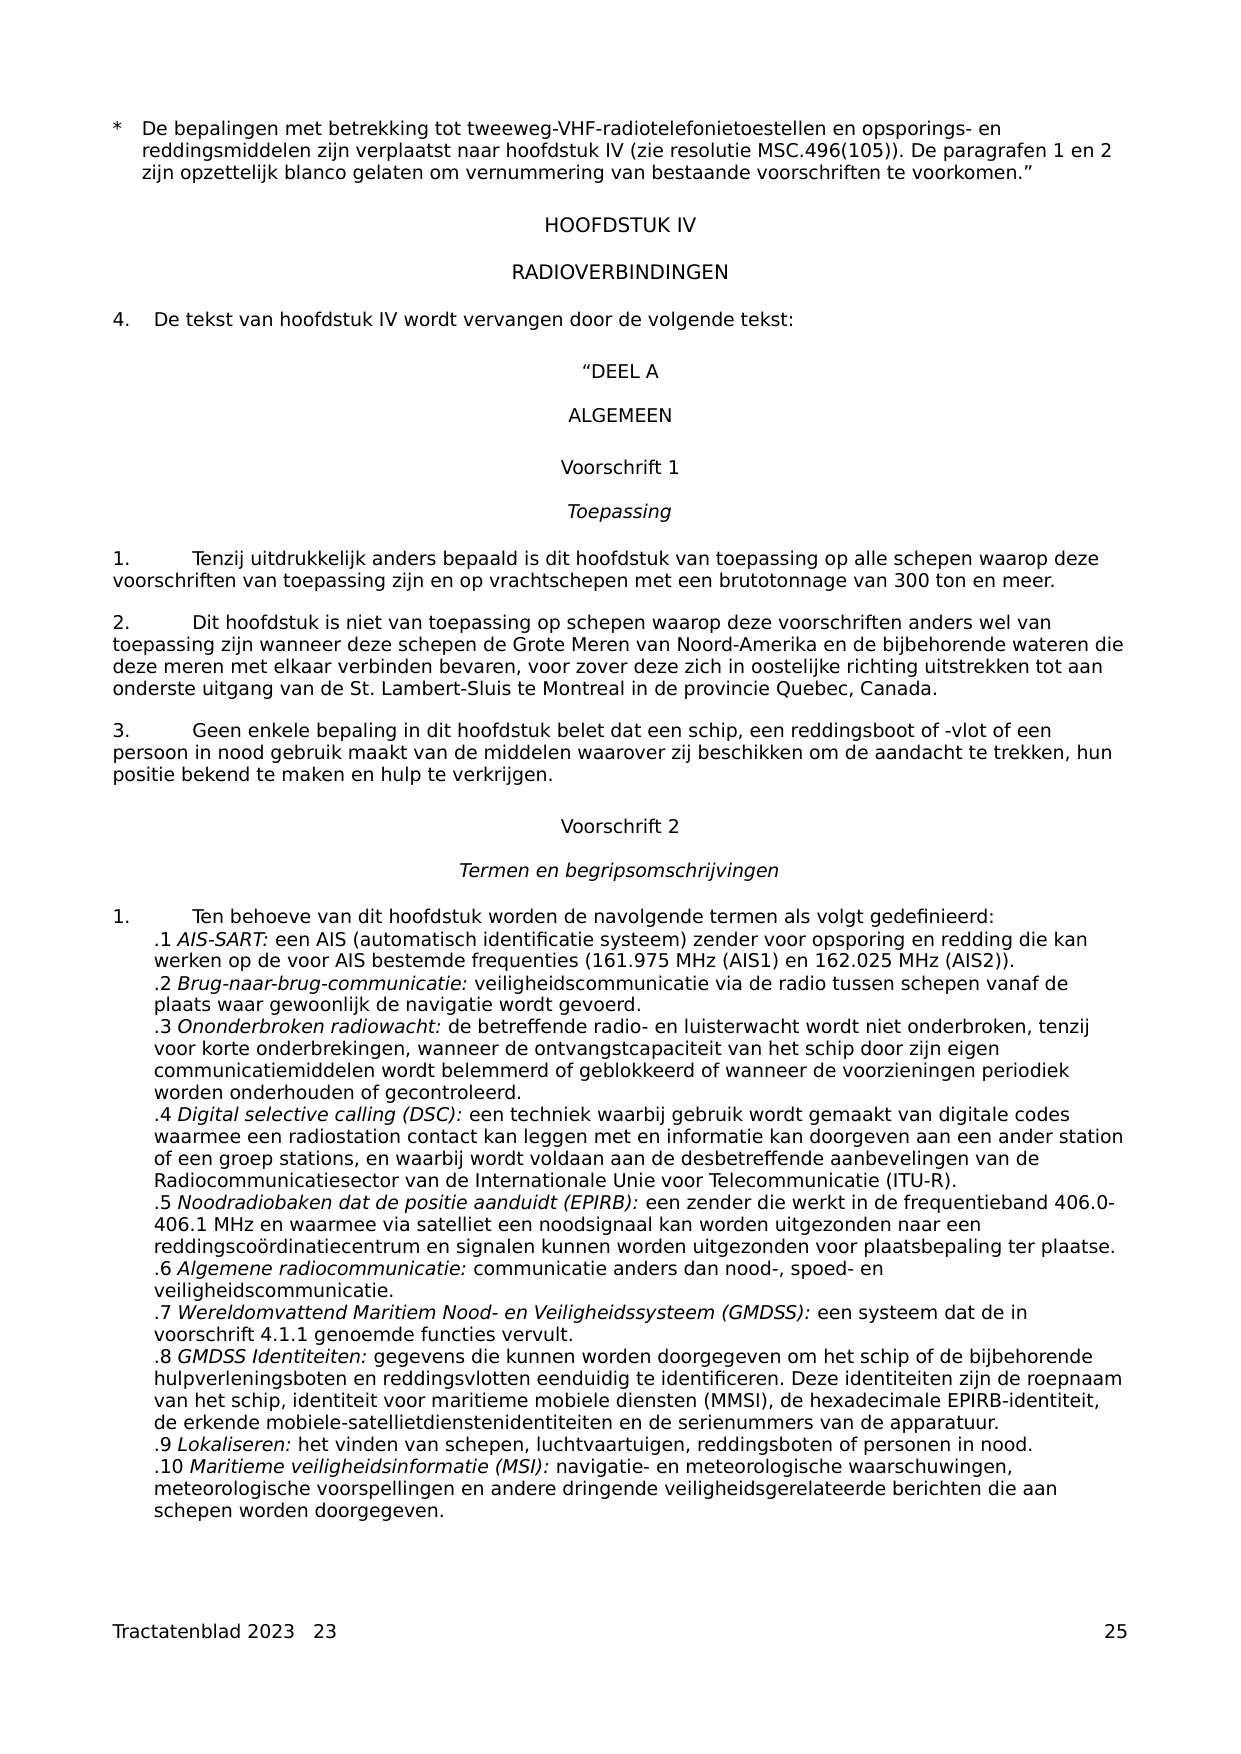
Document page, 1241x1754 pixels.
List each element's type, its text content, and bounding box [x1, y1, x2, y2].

text .10 Maritieme veiligheidsinformatie (MSI): navigatie- en meteorologische waarschuwingen, meteorologische voorspellingen en andere dringende veiligheidsgerelateerde berichten die aan schepen worden doorgegeven. [153, 1456, 1128, 1522]
text 4. De tekst van hoofdstuk IV wordt vervangen door de volgende tekst: [112, 309, 1128, 331]
text .5 Noodradiobaken dat de positie aanduidt (EPIRB): een zender die werkt in de frequentieband 406.0-406.1 MHz en waarmee via satelliet een noodsignaal kan worden uitgezonden naar een reddingscoördinatiecentrum en signalen kunnen worden uitgezonden voor plaatsbepaling ter plaatse. [153, 1192, 1128, 1258]
subtitle Voorschrift 2 Termen en begripsomschrijvingen [112, 816, 1128, 881]
text .7 Wereldomvattend Maritiem Nood- en Veiligheidssysteem (GMDSS): een systeem dat de in voorschrift 4.1.1 genoemde functies vervult. [153, 1302, 1128, 1346]
text .1 AIS-SART: een AIS (automatisch identificatie systeem) zender voor opsporing en redding die kan werken op de voor AIS bestemde frequenties (161.975 MHz (AIS1) en 162.025 MHz (AIS2)). [153, 928, 1128, 972]
text .4 Digital selective calling (DSC): een techniek waarbij gebruik wordt gemaakt van digitale codes waarmee een radiostation contact kan leggen met en informatie kan doorgeven aan een ander station of een groep stations, en waarbij wordt voldaan aan de desbetreffende aanbevelingen van de Radiocommunicatiesector van de Internationale Unie voor Telecommunicatie (ITU-R). [153, 1104, 1128, 1192]
text .8 GMDSS Identiteiten: gegevens die kunnen worden doorgegeven om het schip of de bijbehorende hulpverleningsboten en reddingsvlotten eenduidig te identificeren. Deze identiteiten zijn de roepnaam van het schip, identiteit voor maritieme mobiele diensten (MMSI), de hexadecimale EPIRB-identiteit, de erkende mobiele-satellietdienstenidentiteiten en de serienummers van de apparatuur. [153, 1346, 1128, 1434]
subtitle HOOFDSTUK IV RADIOVERBINDINGEN [112, 214, 1128, 284]
text 3. Geen enkele bepaling in dit hoofdstuk belet dat een schip, een reddingsboot of -vlot of een persoon in nood gebruik maakt van de middelen waarover zij beschikken om de aandacht te trekken, hun positie bekend te maken en hulp te verkrijgen. [112, 719, 1128, 786]
text 2. Dit hoofdstuk is niet van toepassing op schepen waarop deze voorschriften anders wel van toepassing zijn wanneer deze schepen de Grote Meren van Noord-Amerika en de bijbehorende wateren die deze meren met elkaar verbinden bevaren, voor zover deze zich in oostelijke richting uitstrekken tot aan onderste uitgang van de St. Lambert-Sluis te Montreal in de provincie Quebec, Canada. [112, 612, 1128, 699]
text * De bepalingen met betrekking tot tweeweg-VHF-radiotelefonietoestellen en opsporings- en reddingsmiddelen zijn verplaatst naar hoofdstuk IV (zie resolutie MSC.496(105)). De paragrafen 1 en 2 zijn opzettelijk blanco gelaten om vernummering van bestaande voorschriften te voorkomen.” [112, 118, 1128, 184]
text .6 Algemene radiocommunicatie: communicatie anders dan nood-, spoed- en veiligheidscommunicatie. [153, 1258, 1128, 1302]
text .2 Brug-naar-brug-communicatie: veiligheidscommunicatie via de radio tussen schepen vanaf de plaats waar gewoonlijk de navigatie wordt gevoerd. [153, 972, 1128, 1016]
subtitle Voorschrift 1 Toepassing [112, 457, 1128, 523]
text .9 Lokaliseren: het vinden van schepen, luchtvaartuigen, reddingsboten of personen in nood. [153, 1434, 1128, 1456]
text 1. Ten behoeve van dit hoofdstuk worden de navolgende termen als volgt gedefinieerd: [112, 906, 1128, 928]
text 1. Tenzij uitdrukkelijk anders bepaald is dit hoofdstuk van toepassing op alle schepen waarop deze voorschriften van toepassing zijn en op vrachtschepen met een brutotonnage van 300 ton en meer. [112, 548, 1128, 592]
subtitle “DEEL A ALGEMEEN [112, 361, 1128, 427]
text .3 Ononderbroken radiowacht: de betreffende radio- en luisterwacht wordt niet onderbroken, tenzij voor korte onderbrekingen, wanneer de ontvangstcapaciteit van het schip door zijn eigen communicatiemiddelen wordt belemmerd of geblokkeerd of wanneer de voorzieningen periodiek worden onderhouden of gecontroleerd. [153, 1016, 1128, 1104]
